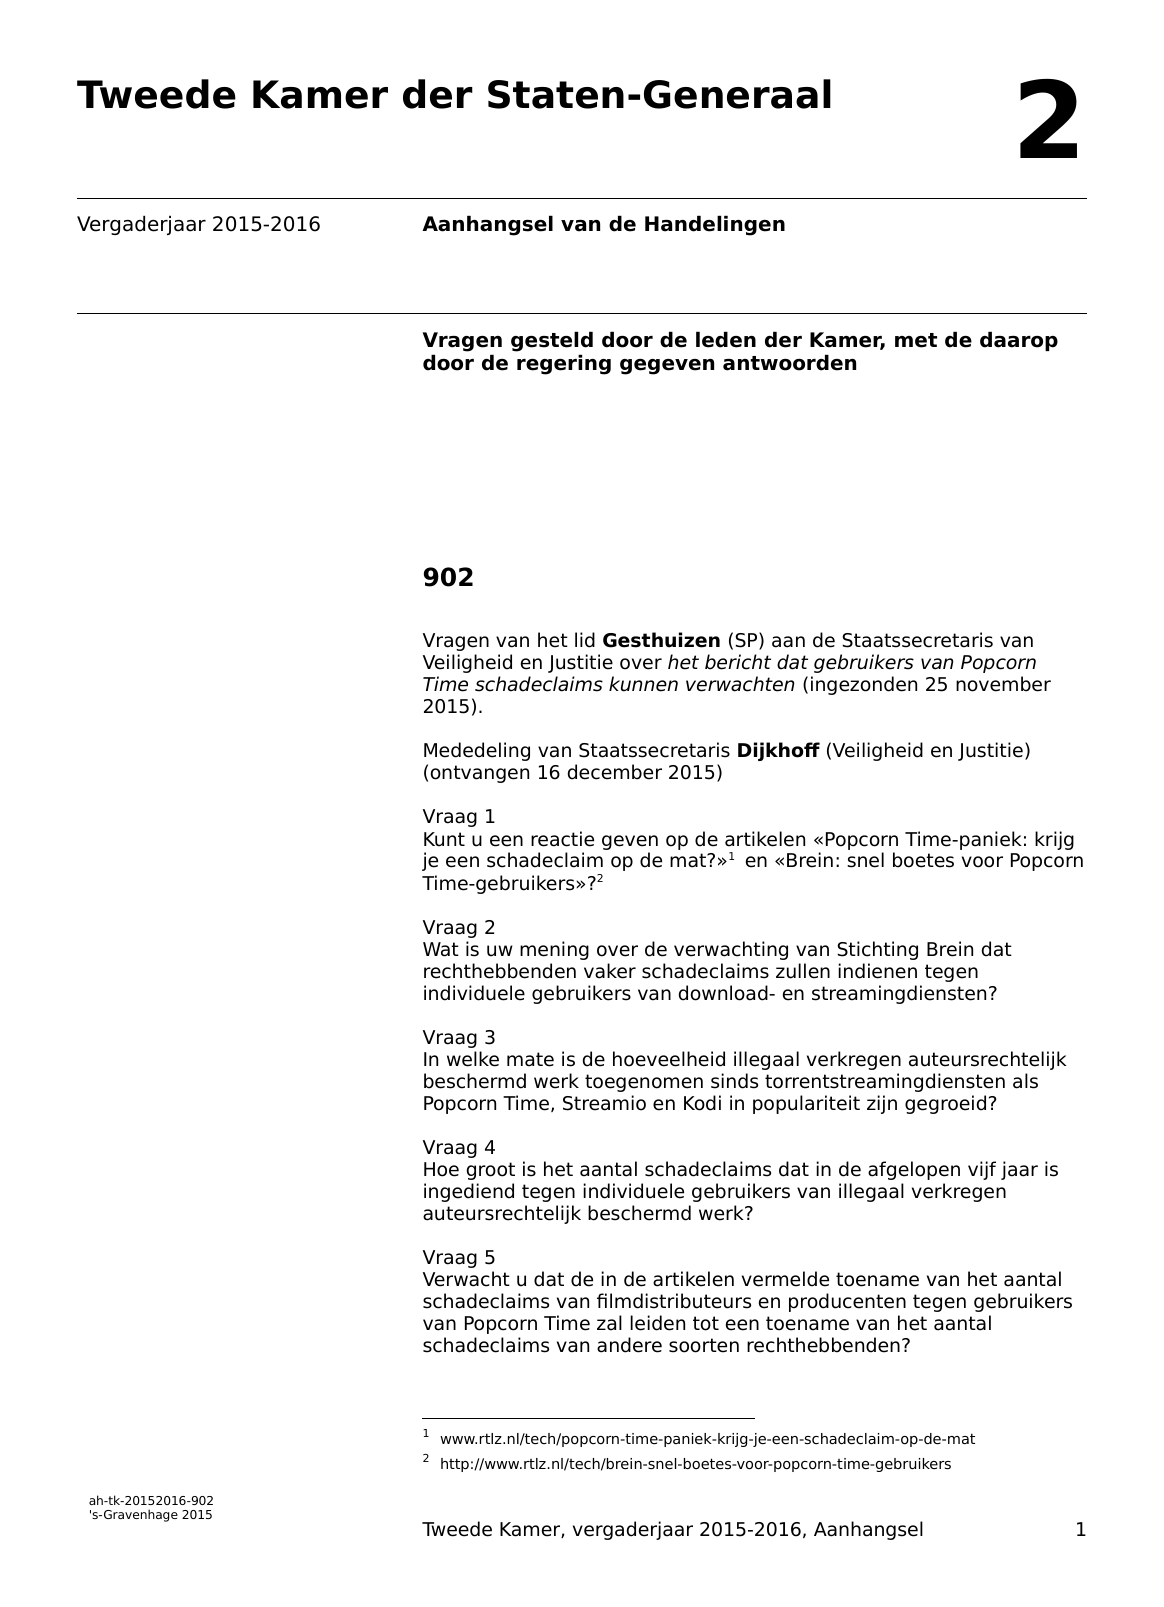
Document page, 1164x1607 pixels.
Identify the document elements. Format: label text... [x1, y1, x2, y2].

text In welke mate is de hoeveelheid illegaal verkregen auteursrechtelijk beschermd werk toegenomen sinds torrentstreamingdiensten als Popcorn Time, Streamio en Kodi in populariteit zijn gegroeid? [422, 1049, 1087, 1114]
text Vraag 5 [422, 1247, 1087, 1269]
table_cell Vergaderjaar 2015-2016 [77, 199, 422, 313]
text Verwacht u dat de in de artikelen vermelde toename van het aantal schadeclaims van filmdistributeurs en producenten tegen gebruikers van Popcorn Time zal leiden tot een toename van het aantal schadeclaims van andere soorten rechthebbenden? [422, 1269, 1087, 1357]
table_cell Vragen gesteld door de leden der Kamer, met de daarop door de regering gegeven antwoorden [422, 314, 1087, 375]
table_header Tweede Kamer der Staten-Generaal [77, 59, 886, 198]
text Wat is uw mening over de verwachting van Stichting Brein dat rechthebbenden vaker schadeclaims zullen indienen tegen individuele gebruikers van download- en streamingdiensten? [422, 938, 1087, 1004]
table_cell Aanhangsel van de Handelingen [422, 199, 1087, 313]
text Vragen van het lid Gesthuizen (SP) aan de Staatssecretaris van Veiligheid en Justitie over het bericht dat gebruikers van Popcorn Time schadeclaims kunnen verwachten (ingezonden 25 november 2015). [422, 630, 1087, 718]
text ah-tk-20152016-902 [88, 1494, 323, 1508]
text Vraag 1 [422, 806, 1087, 828]
table_header 2 [886, 59, 1087, 198]
table_cell [77, 314, 422, 375]
text 902 [422, 563, 1087, 592]
text 's-Gravenhage 2015 [88, 1508, 323, 1522]
text Vraag 4 [422, 1137, 1087, 1159]
text Kunt u een reactie geven op de artikelen «Popcorn Time-paniek: krijg je een schadeclaim op de mat?» en «Brein: snel boetes voor Popcorn Time-gebruikers»? [422, 828, 1087, 894]
text http://www.rtlz.nl/tech/brein-snel-boetes-voor-popcorn-time-gebruikers [422, 1452, 1087, 1474]
text Vraag 2 [422, 917, 1087, 938]
text www.rtlz.nl/tech/popcorn-time-paniek-krijg-je-een-schadeclaim-op-de-mat [422, 1427, 1087, 1449]
text Mededeling van Staatssecretaris Dijkhoff (Veiligheid en Justitie) (ontvangen 16 december 2015) [422, 740, 1087, 784]
text Hoe groot is het aantal schadeclaims dat in de afgelopen vijf jaar is ingediend tegen individuele gebruikers van illegaal verkregen auteursrechtelijk beschermd werk? [422, 1159, 1087, 1225]
text Vraag 3 [422, 1027, 1087, 1049]
